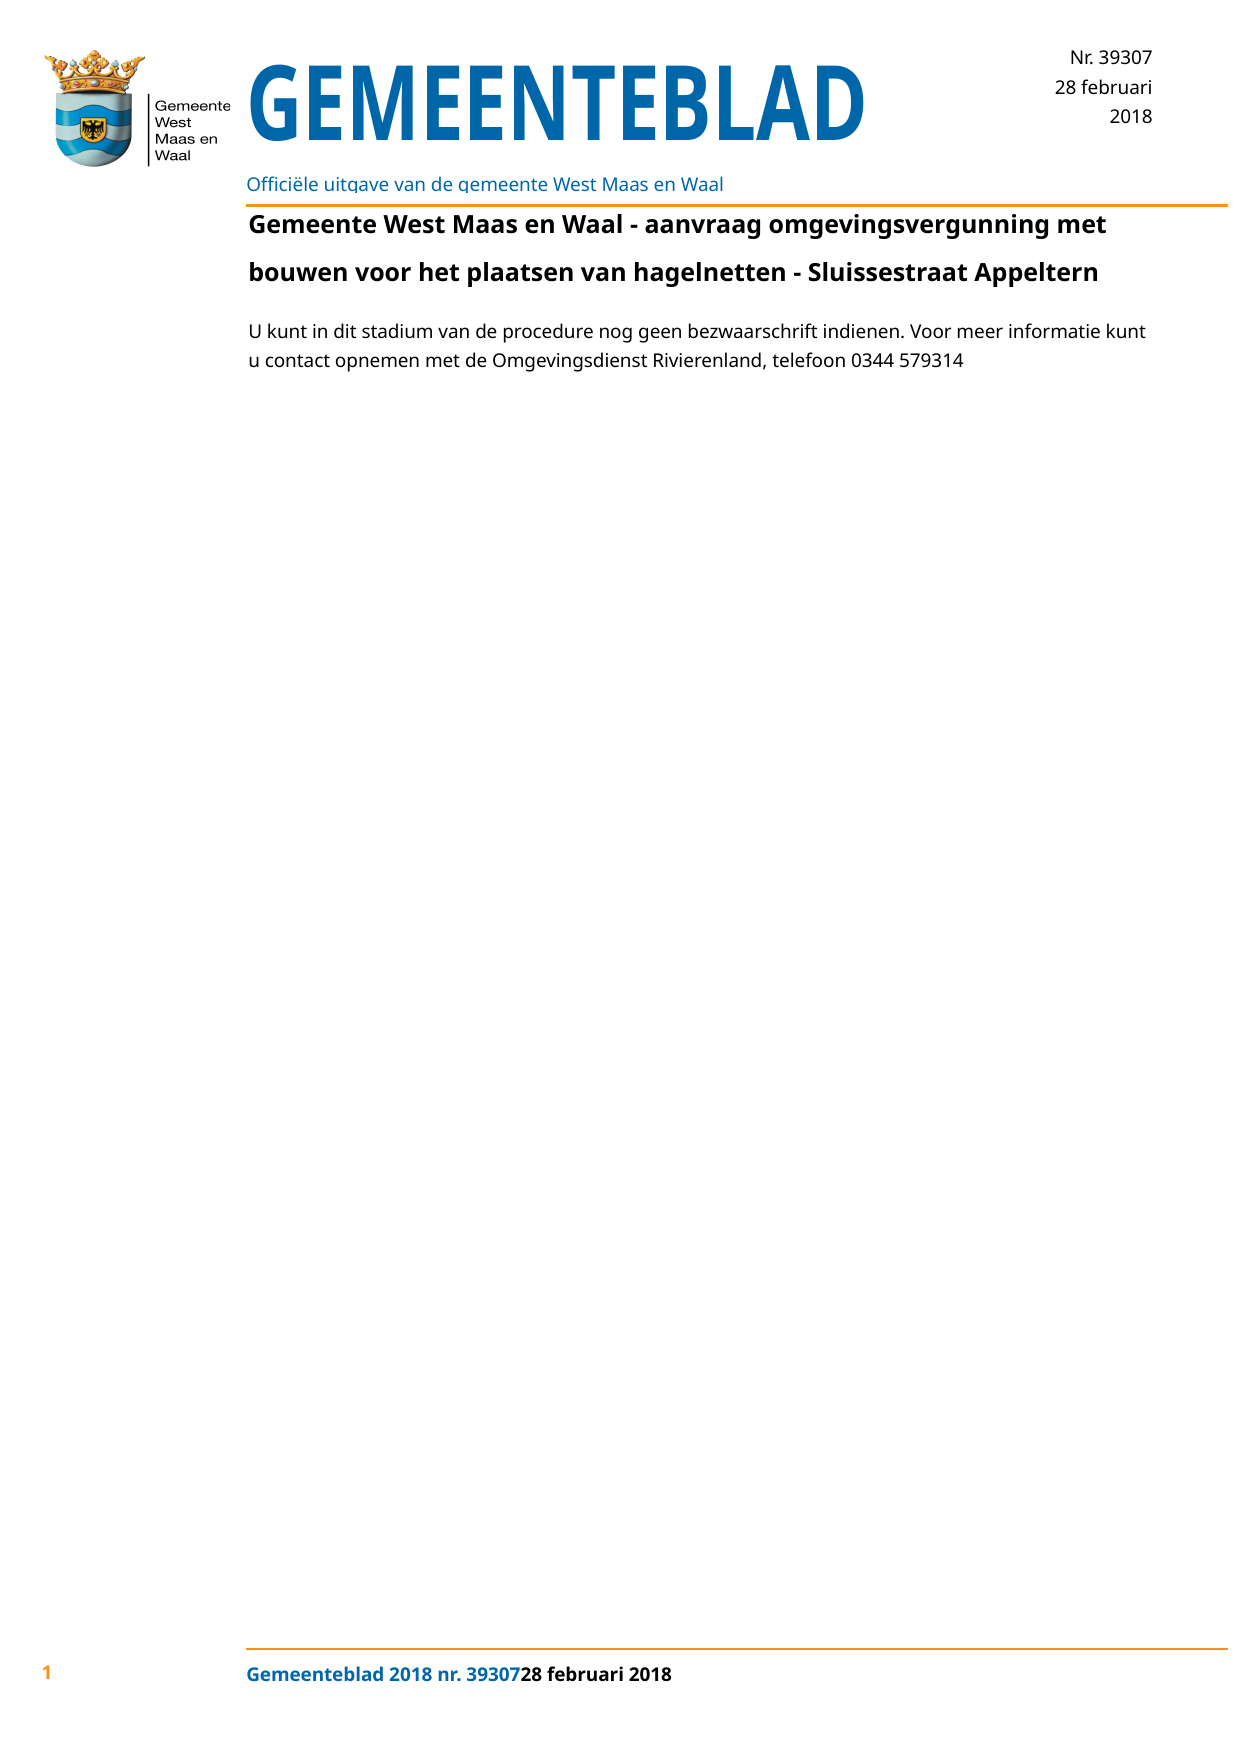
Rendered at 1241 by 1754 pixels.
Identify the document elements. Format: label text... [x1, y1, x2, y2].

picture [41, 47, 231, 172]
text U kunt in dit stadium van de procedure nog geen bezwaarschrift indienen. Voor meer informatie kunt u contact opnemen met de Omgevingsdienst Rivierenland, telefoon 0344 579314 [248, 318, 1152, 373]
text Gemeente West Maas en Waal - aanvraag omgevingsvergunning met bouwen voor het plaatsen van hagelnetten - Sluissestraat Appeltern [248, 207, 1152, 288]
